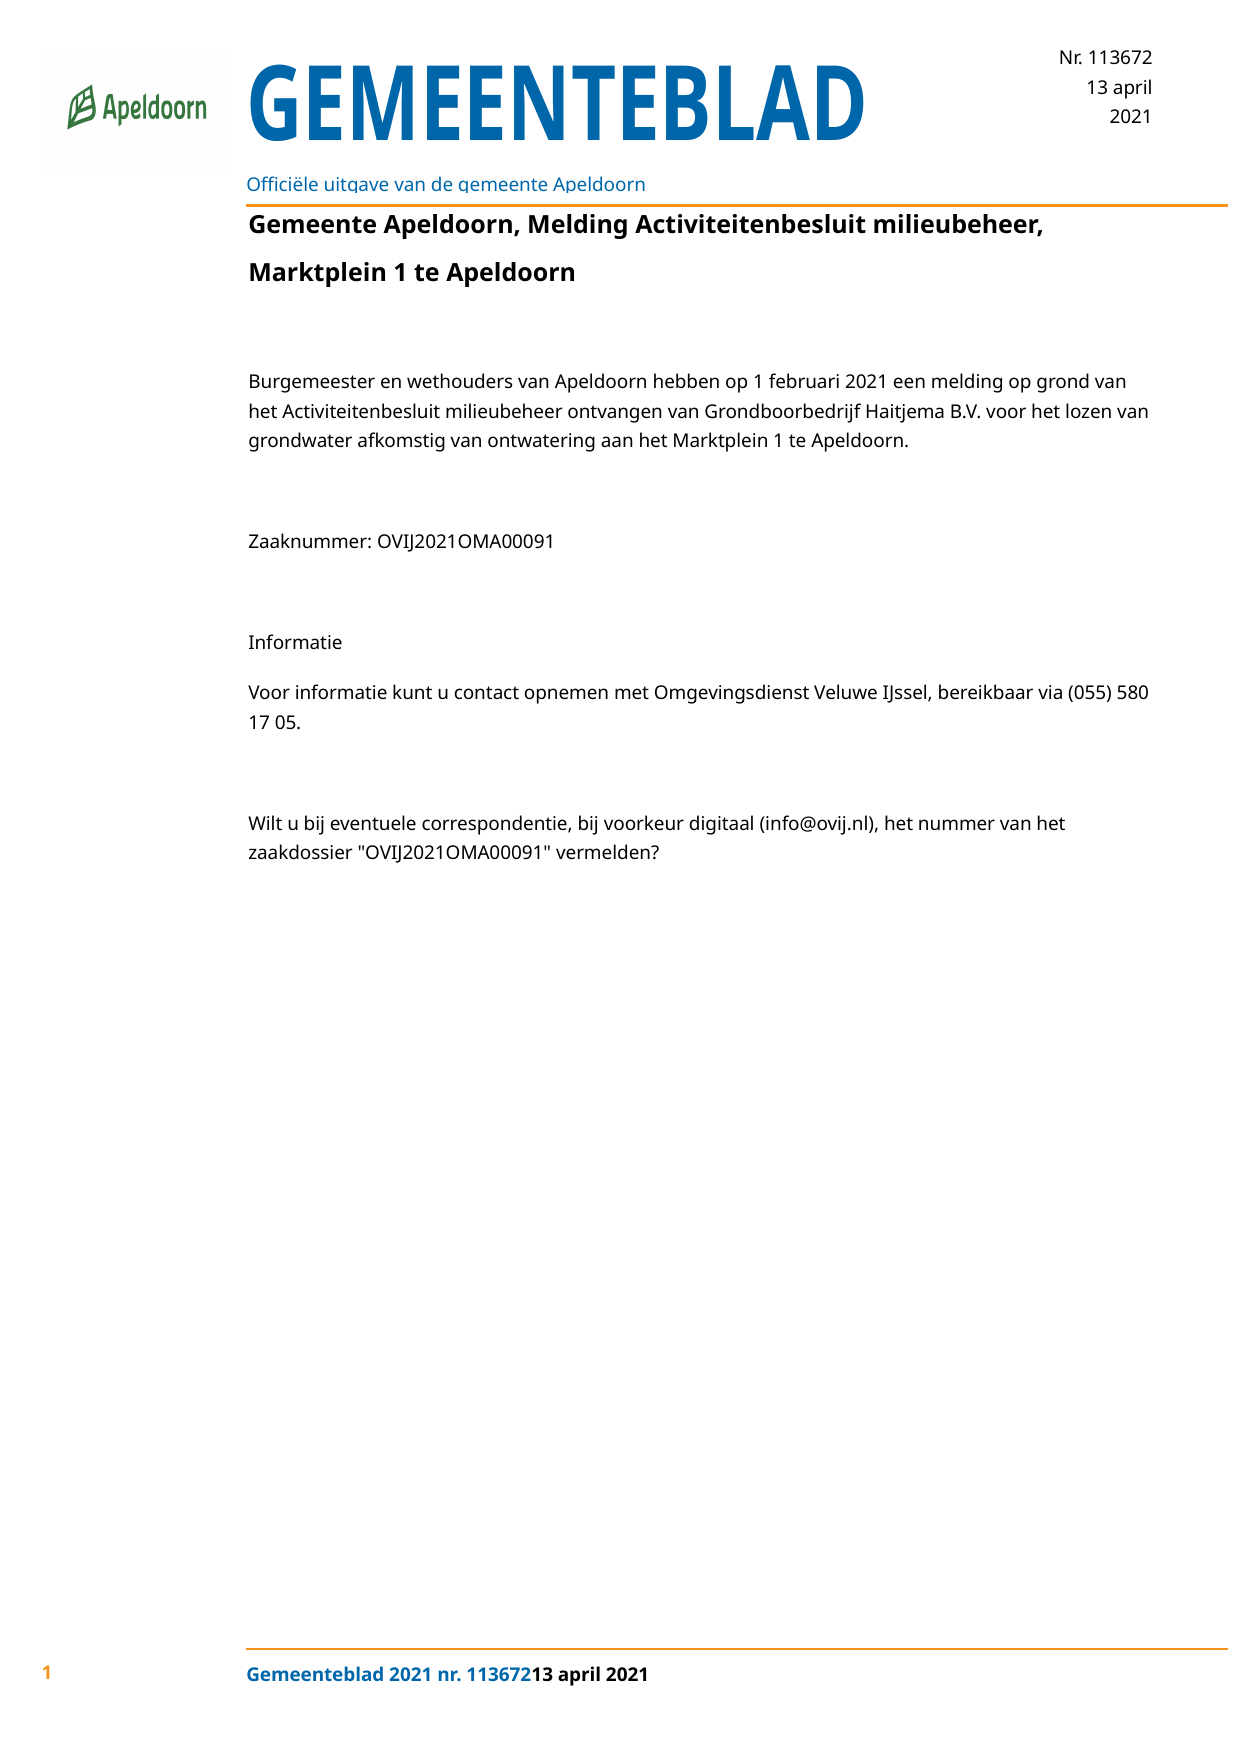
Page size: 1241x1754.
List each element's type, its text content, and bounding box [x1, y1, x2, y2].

text Burgemeester en wethouders van Apeldoorn hebben op 1 februari 2021 een melding op grond van het Activiteitenbesluit milieubeheer ontvangen van Grondboorbedrijf Haitjema B.V. voor het lozen van grondwater afkomstig van ontwatering aan het Marktplein 1 te Apeldoorn. [248, 368, 1152, 453]
text Voor informatie kunt u contact opnemen met Omgevingsdienst Veluwe IJssel, bereikbaar via (055) 580 17 05. [248, 679, 1152, 735]
text Wilt u bij eventuele correspondentie, bij voorkeur digitaal (info@ovij.nl), het nummer van het zaakdossier "OVIJ2021OMA00091" vermelden? [248, 810, 1152, 865]
text Zaaknummer: OVIJ2021OMA00091 [248, 528, 1152, 554]
text Gemeente Apeldoorn, Melding Activiteitenbesluit milieubeheer, Marktplein 1 te Apeldoorn [248, 207, 1152, 288]
picture [41, 47, 231, 172]
text Informatie [248, 629, 1152, 655]
